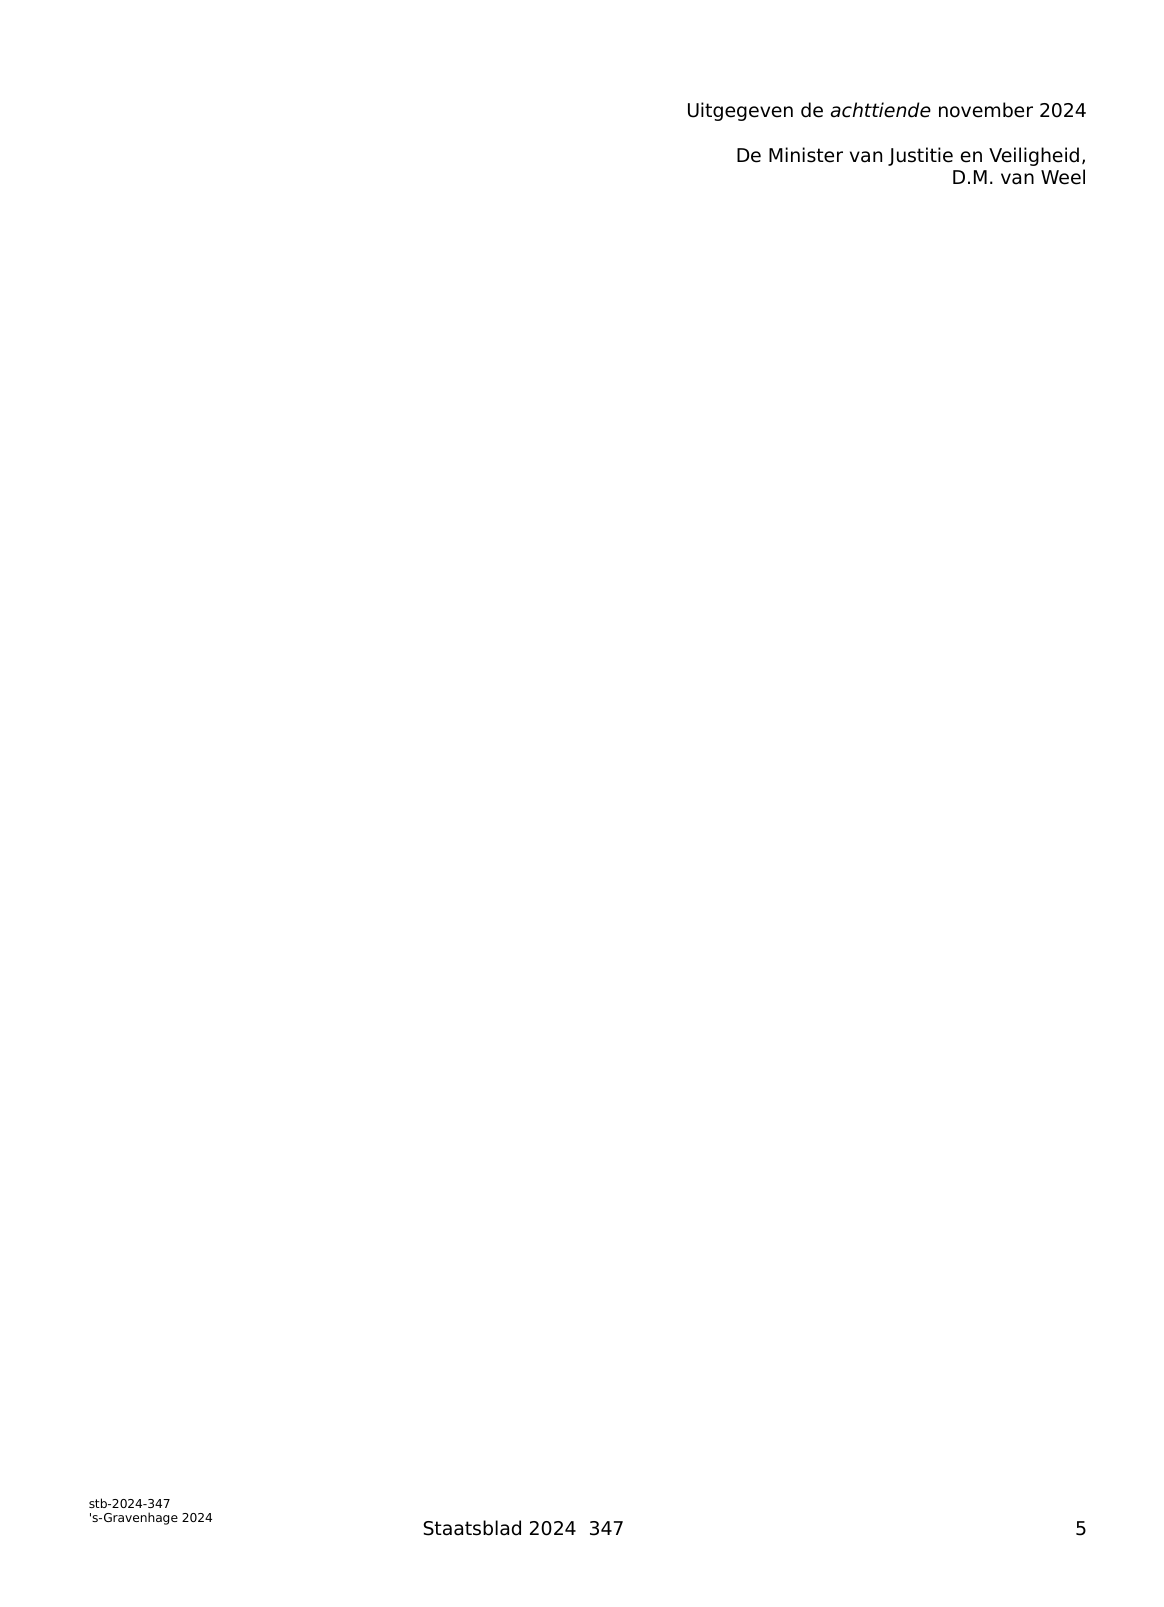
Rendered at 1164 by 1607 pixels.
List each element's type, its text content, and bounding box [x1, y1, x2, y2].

text 's-Gravenhage 2024 [88, 1511, 323, 1525]
text stb-2024-347 [88, 1497, 323, 1511]
text De Minister van Justitie en Veiligheid, D.M. van Weel [422, 144, 1087, 188]
text Uitgegeven de achttiende november 2024 [422, 100, 1087, 122]
